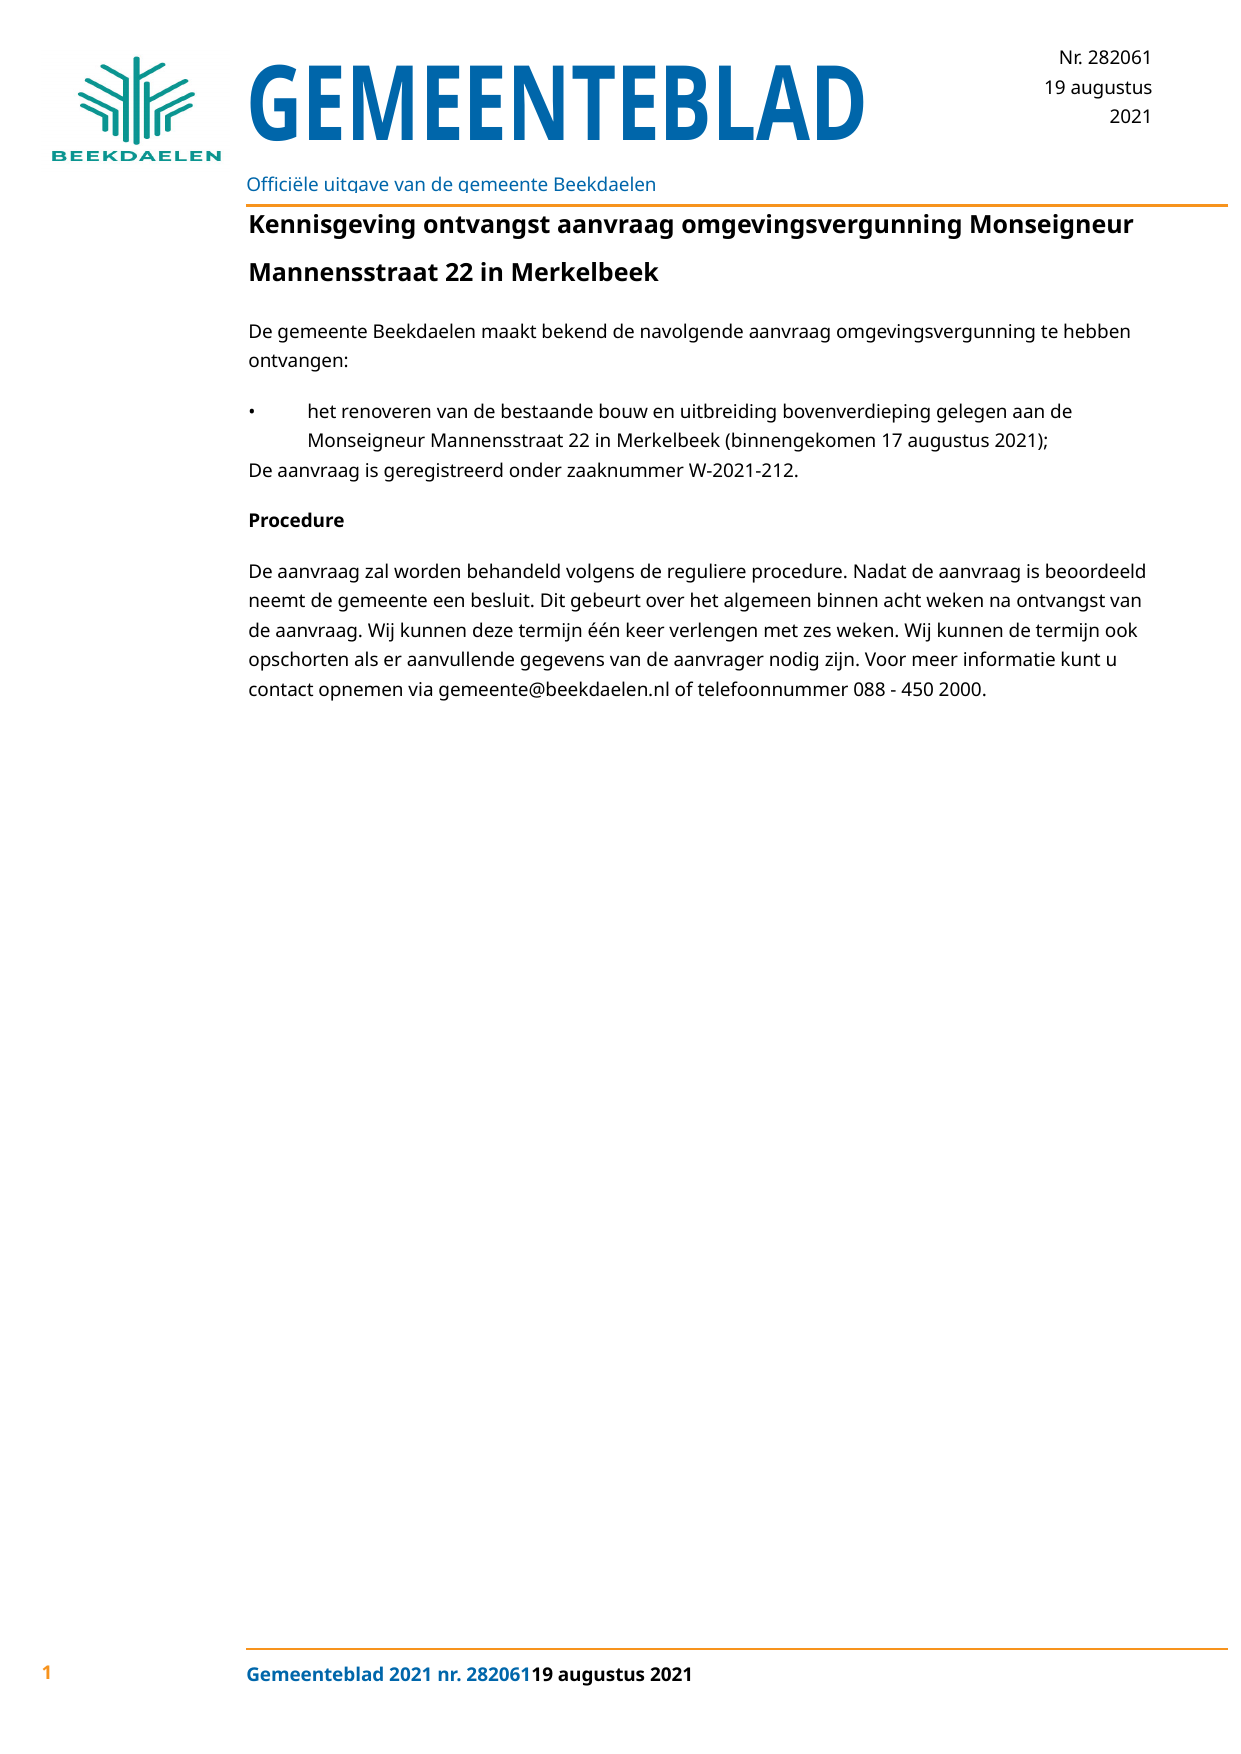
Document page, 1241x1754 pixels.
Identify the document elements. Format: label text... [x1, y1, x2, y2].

text De aanvraag zal worden behandeld volgens de reguliere procedure. Nadat de aanvraag is beoordeeld neemt de gemeente een besluit. Dit gebeurt over het algemeen binnen acht weken na ontvangst van de aanvraag. Wij kunnen deze termijn één keer verlengen met zes weken. Wij kunnen de termijn ook opschorten als er aanvullende gegevens van de aanvrager nodig zijn. Voor meer informatie kunt u contact opnemen via gemeente@beekdaelen.nl of telefoonnummer 088 - 450 2000. [248, 558, 1152, 702]
text De gemeente Beekdaelen maakt bekend de navolgende aanvraag omgevingsvergunning te hebben ontvangen: [248, 318, 1152, 373]
list het renoveren van de bestaande bouw en uitbreiding bovenverdieping gelegen aan de Monseigneur Mannensstraat 22 in Merkelbeek (binnengekomen 17 augustus 2021); [248, 398, 1152, 453]
text De aanvraag is geregistreerd onder zaaknummer W-2021-212. [248, 457, 1152, 483]
text Kennisgeving ontvangst aanvraag omgevingsvergunning Monseigneur Mannensstraat 22 in Merkelbeek [248, 207, 1152, 288]
text Procedure [248, 507, 1152, 533]
picture [41, 47, 231, 172]
